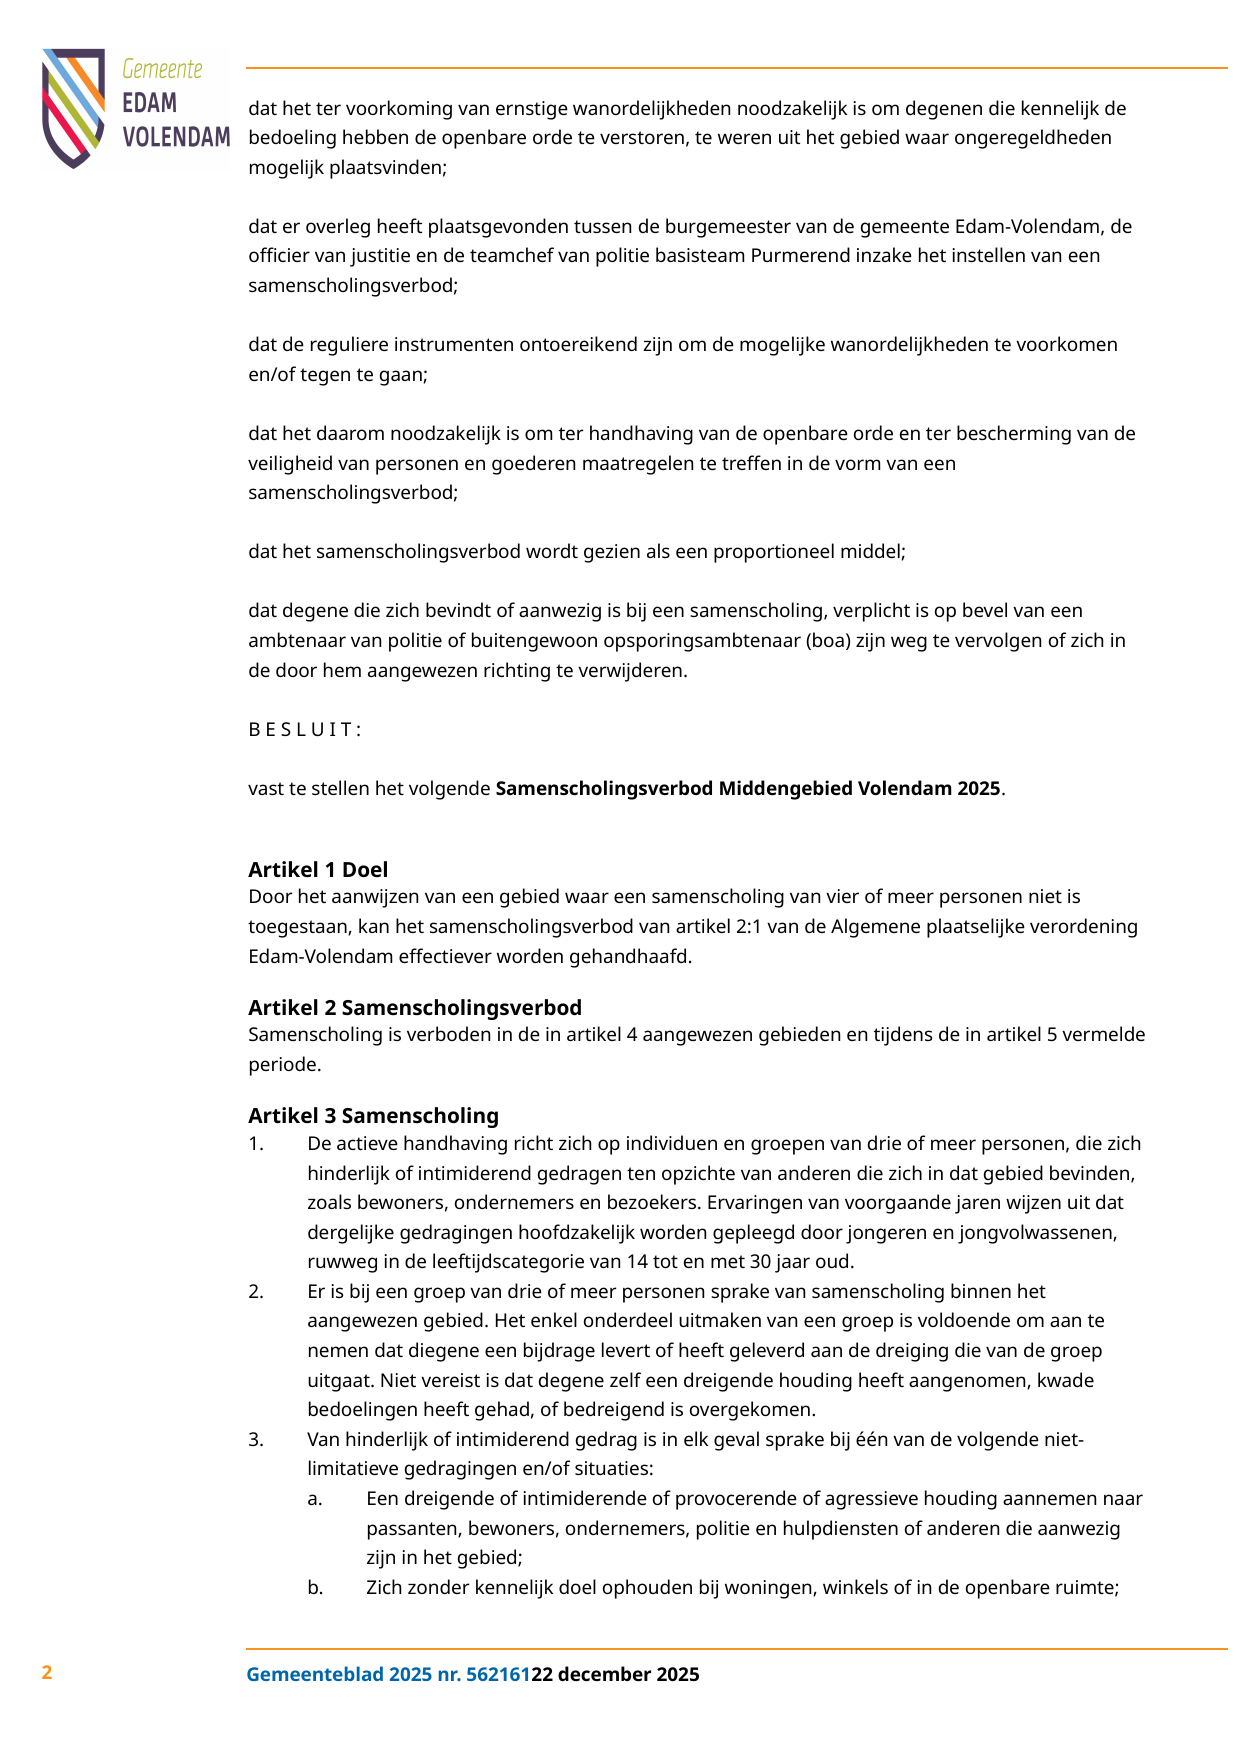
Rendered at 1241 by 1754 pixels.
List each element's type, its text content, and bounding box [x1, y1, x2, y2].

text B E S L U I T : [248, 716, 1152, 742]
text dat het samenscholingsverbod wordt gezien als een proportioneel middel; [248, 538, 1152, 564]
text dat de reguliere instrumenten ontoereikend zijn om de mogelijke wanordelijkheden te voorkomen en/of tegen te gaan; [248, 331, 1152, 387]
list Van hinderlijk of intimiderend gedrag is in elk geval sprake bij één van de volgende niet-limitatieve gedragingen en/of situaties: [248, 1426, 1152, 1481]
text Samenscholing is verboden in de in artikel 4 aangewezen gebieden en tijdens de in artikel 5 vermelde periode. [248, 1022, 1152, 1077]
text Artikel 1 Doel [248, 855, 1152, 884]
text dat het daarom noodzakelijk is om ter handhaving van de openbare orde en ter bescherming van de veiligheid van personen en goederen maatregelen te treffen in de vorm van een samenscholingsverbod; [248, 420, 1152, 505]
text vast te stellen het volgende Samenscholingsverbod Middengebied Volendam 2025. [248, 775, 1152, 801]
list Een dreigende of intimiderende of provocerende of agressieve houding aannemen naar passanten, bewoners, ondernemers, politie en hulpdiensten of anderen die aanwezig zijn in het gebied; [307, 1485, 1152, 1570]
list Er is bij een groep van drie of meer personen sprake van samenscholing binnen het aangewezen gebied. Het enkel onderdeel uitmaken van een groep is voldoende om aan te nemen dat diegene een bijdrage levert of heeft geleverd aan de dreiging die van de groep uitgaat. Niet vereist is dat degene zelf een dreigende houding heeft aangenomen, kwade bedoelingen heeft gehad, of bedreigend is overgekomen. [248, 1278, 1152, 1422]
text Door het aanwijzen van een gebied waar een samenscholing van vier of meer personen niet is toegestaan, kan het samenscholingsverbod van artikel 2:1 van de Algemene plaatselijke verordening Edam-Volendam effectiever worden gehandhaafd. [248, 884, 1152, 968]
text Artikel 3 Samenscholing [248, 1102, 1152, 1130]
list De actieve handhaving richt zich op individuen en groepen van drie of meer personen, die zich hinderlijk of intimiderend gedragen ten opzichte van anderen die zich in dat gebied bevinden, zoals bewoners, ondernemers en bezoekers. Ervaringen van voorgaande jaren wijzen uit dat dergelijke gedragingen hoofdzakelijk worden gepleegd door jongeren en jongvolwassenen, ruwweg in de leeftijdscategorie van 14 tot en met 30 jaar oud. [248, 1130, 1152, 1274]
list Zich zonder kennelijk doel ophouden bij woningen, winkels of in de openbare ruimte; [307, 1574, 1152, 1599]
picture [41, 47, 231, 172]
text Artikel 2 Samenscholingsverbod [248, 993, 1152, 1022]
text dat er overleg heeft plaatsgevonden tussen de burgemeester van de gemeente Edam-Volendam, de officier van justitie en de teamchef van politie basisteam Purmerend inzake het instellen van een samenscholingsverbod; [248, 213, 1152, 298]
text dat het ter voorkoming van ernstige wanordelijkheden noodzakelijk is om degenen die kennelijk de bedoeling hebben de openbare orde te verstoren, te weren uit het gebied waar ongeregeldheden mogelijk plaatsvinden; [248, 95, 1152, 180]
text dat degene die zich bevindt of aanwezig is bij een samenscholing, verplicht is op bevel van een ambtenaar van politie of buitengewoon opsporingsambtenaar (boa) zijn weg te vervolgen of zich in de door hem aangewezen richting te verwijderen. [248, 598, 1152, 683]
